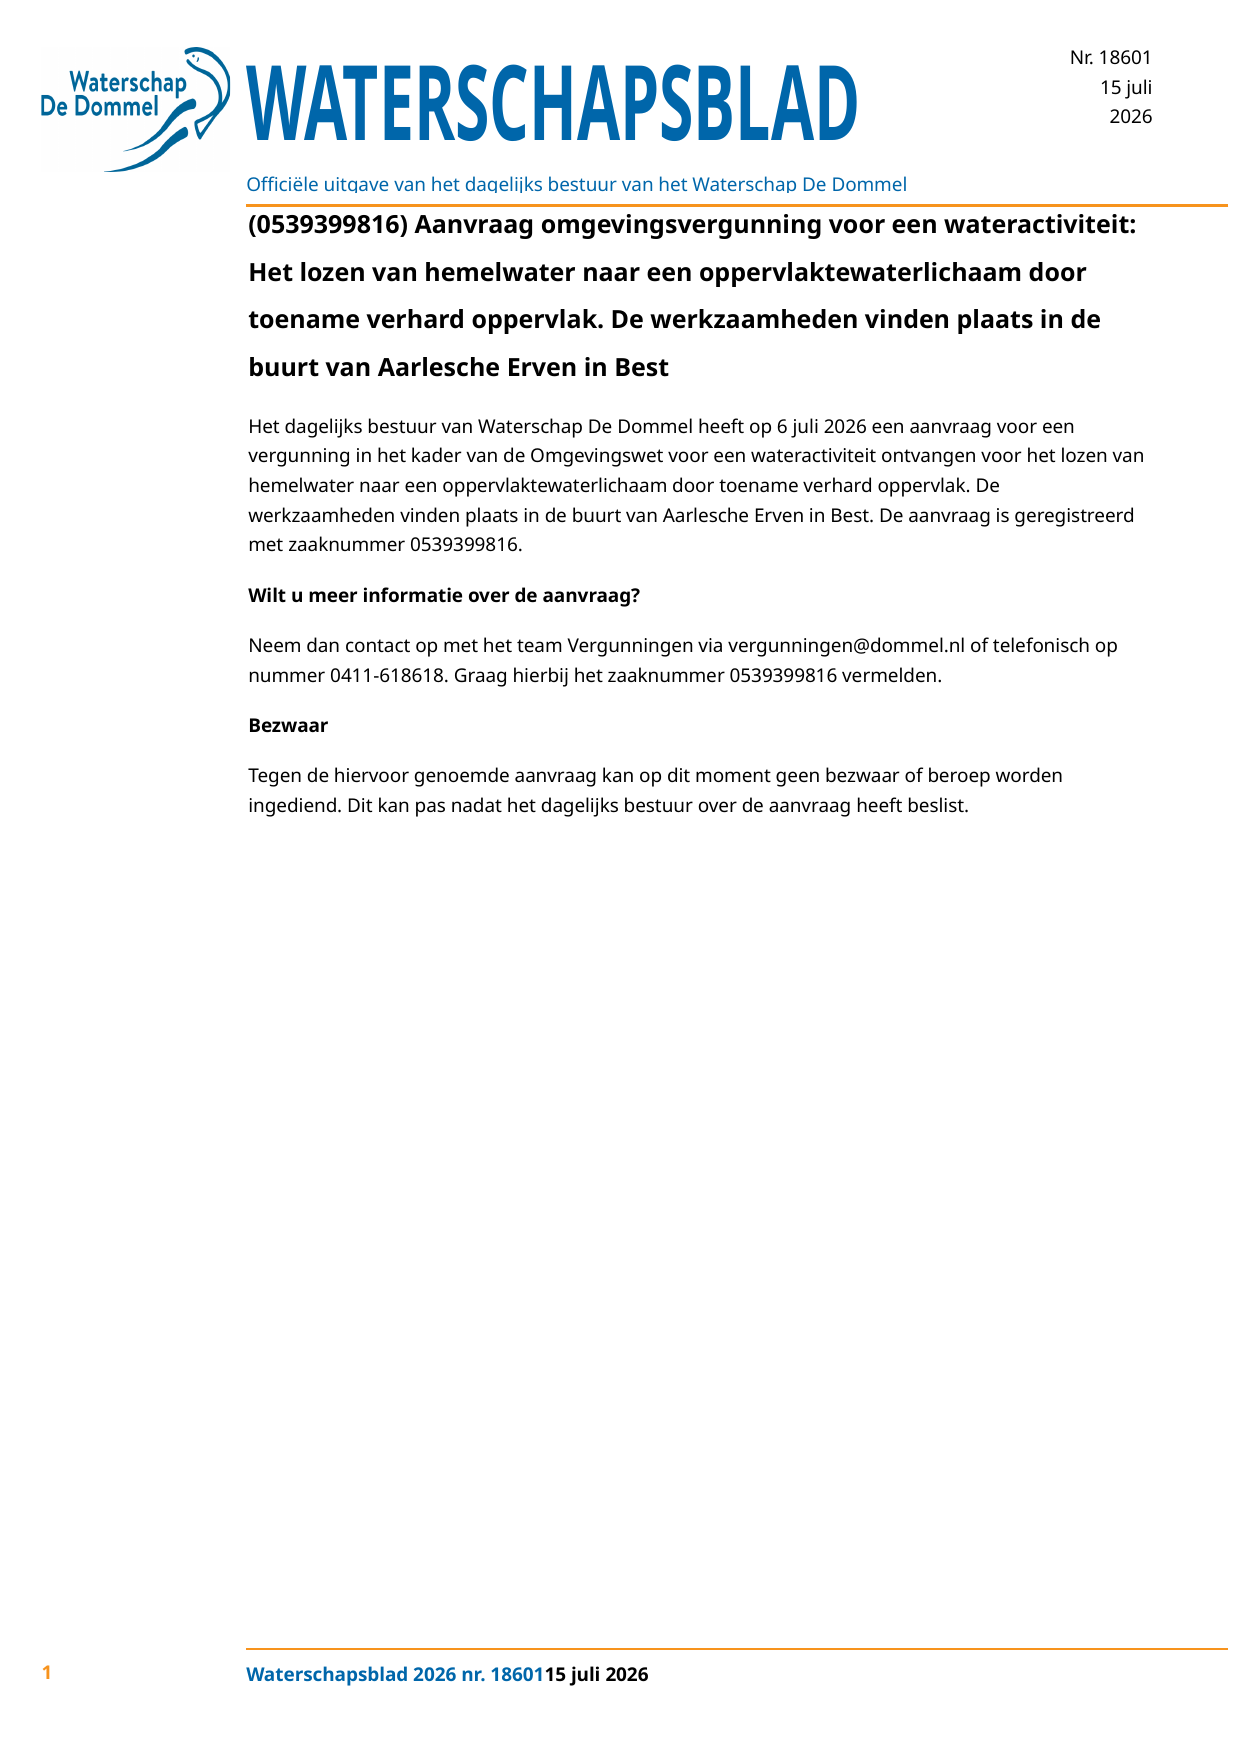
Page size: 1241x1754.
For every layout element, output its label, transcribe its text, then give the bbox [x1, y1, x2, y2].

picture [41, 47, 231, 172]
text Bezwaar [248, 712, 1152, 738]
text Wilt u meer informatie over de aanvraag? [248, 582, 1152, 608]
picture [198, 118, 210, 131]
picture [204, 47, 231, 76]
text Tegen de hiervoor genoemde aanvraag kan op dit moment geen bezwaar of beroep worden ingediend. Dit kan pas nadat het dagelijks bestuur over de aanvraag heeft beslist. [248, 763, 1152, 818]
picture [45, 99, 51, 111]
text Neem dan contact op met het team Vergunningen via vergunningen@dommel.nl of telefonisch op nummer 0411-618618. Graag hierbij het zaaknummer 0539399816 vermelden. [248, 632, 1152, 688]
text (0539399816) Aanvraag omgevingsvergunning voor een wateractiviteit: Het lozen van hemelwater naar een oppervlaktewaterlichaam door toename verhard oppervlak. De werkzaamheden vinden plaats in de buurt van Aarlesche Erven in Best [248, 207, 1152, 384]
text Het dagelijks bestuur van Waterschap De Dommel heeft op 6 juli 2026 een aanvraag voor een vergunning in het kader van de Omgevingswet voor een wateractiviteit ontvangen voor het lozen van hemelwater naar een oppervlaktewaterlichaam door toename verhard oppervlak. De werkzaamheden vinden plaats in de buurt van Aarlesche Erven in Best. De aanvraag is geregistreerd met zaaknummer 0539399816. [248, 413, 1152, 557]
